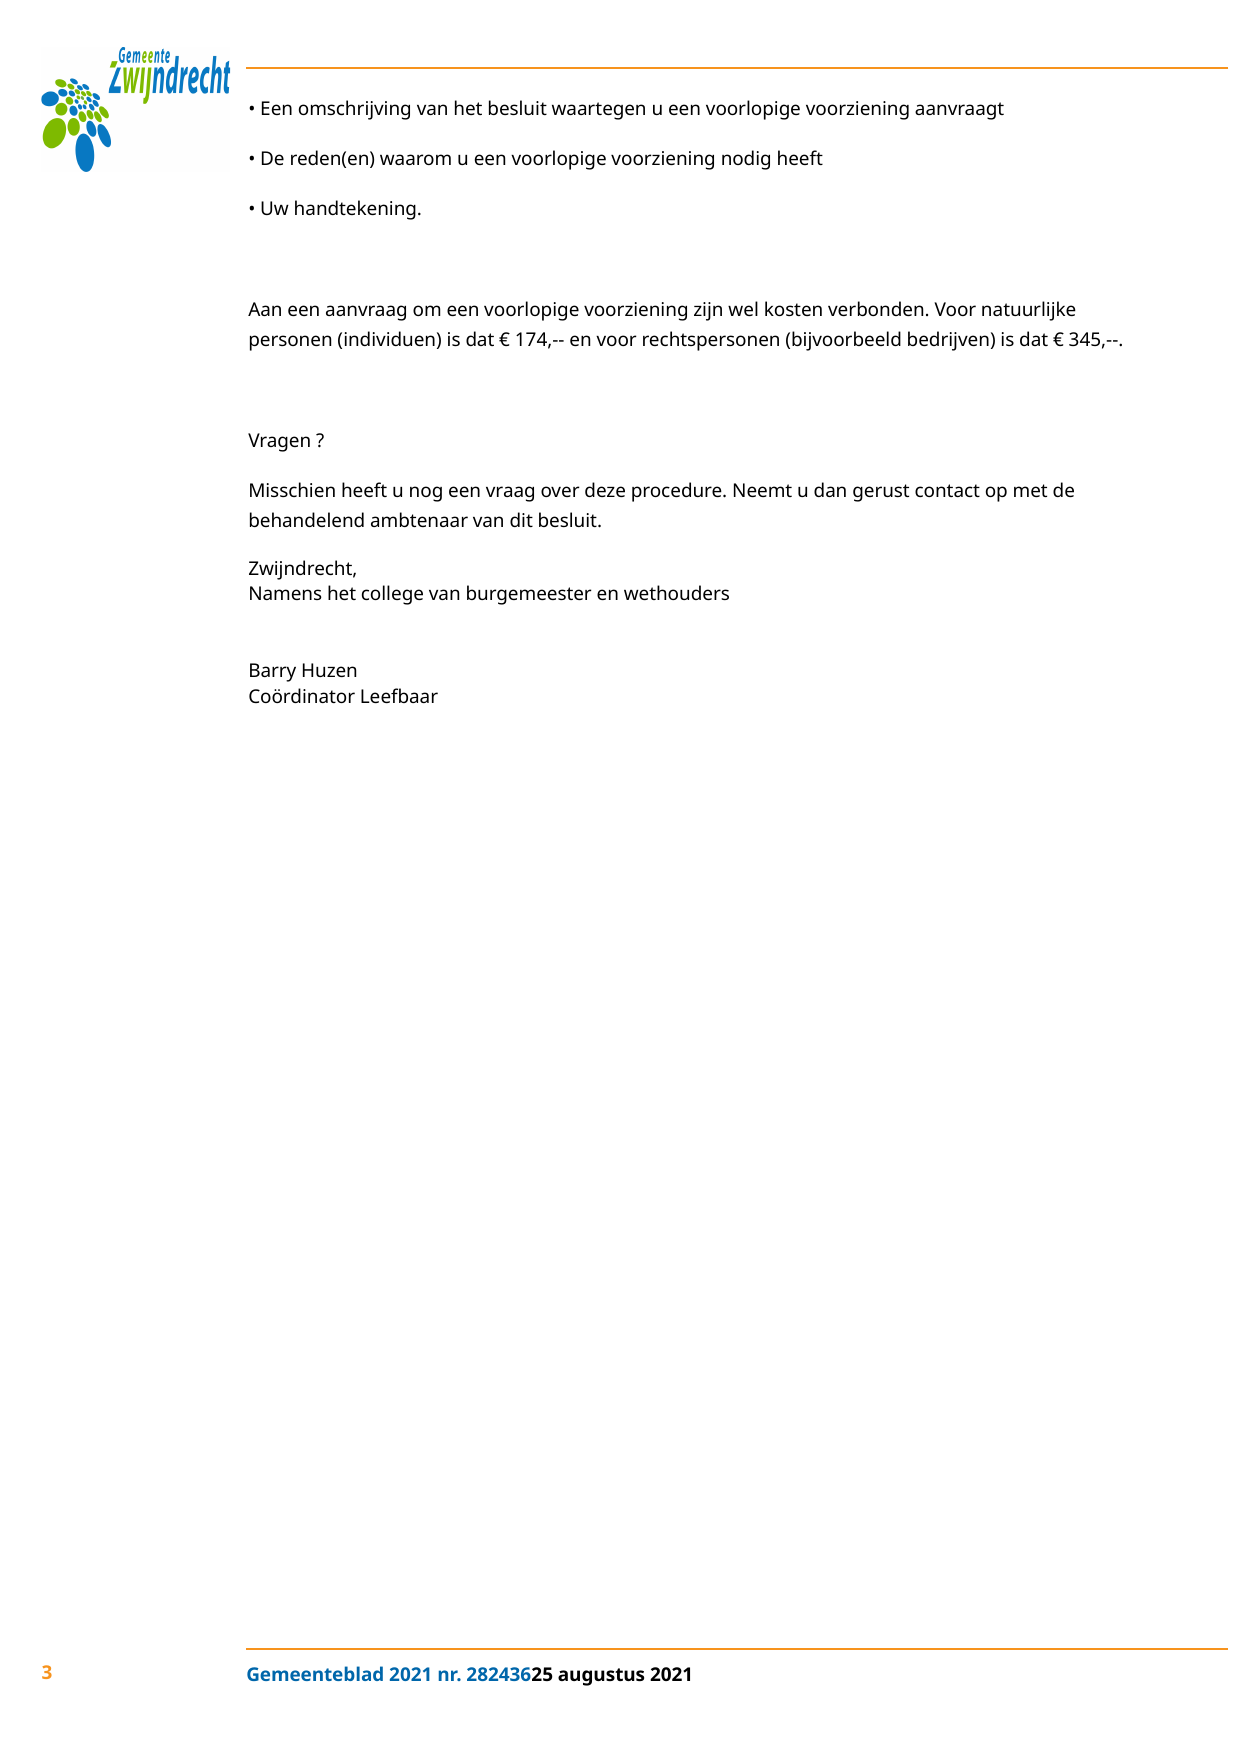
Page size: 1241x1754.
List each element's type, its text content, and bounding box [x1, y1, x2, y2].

text Barry Huzen [248, 658, 1152, 683]
text Vragen ? [248, 427, 1152, 453]
text Zwijndrecht, [248, 555, 1152, 580]
picture [41, 47, 231, 172]
text Aan een aanvraag om een voorlopige voorziening zijn wel kosten verbonden. Voor natuurlijke personen (individuen) is dat € 174,-- en voor rechtspersonen (bijvoorbeeld bedrijven) is dat € 345,--. [248, 296, 1152, 352]
text Namens het college van burgemeester en wethouders [248, 580, 1152, 606]
text • Een omschrijving van het besluit waartegen u een voorlopige voorziening aanvraagt [248, 95, 1152, 121]
text • Uw handtekening. [248, 196, 1152, 221]
text Coördinator Leefbaar [248, 683, 1152, 709]
text • De reden(en) waarom u een voorlopige voorziening nodig heeft [248, 145, 1152, 171]
text Misschien heeft u nog een vraag over deze procedure. Neemt u dan gerust contact op met de behandelend ambtenaar van dit besluit. [248, 477, 1152, 533]
